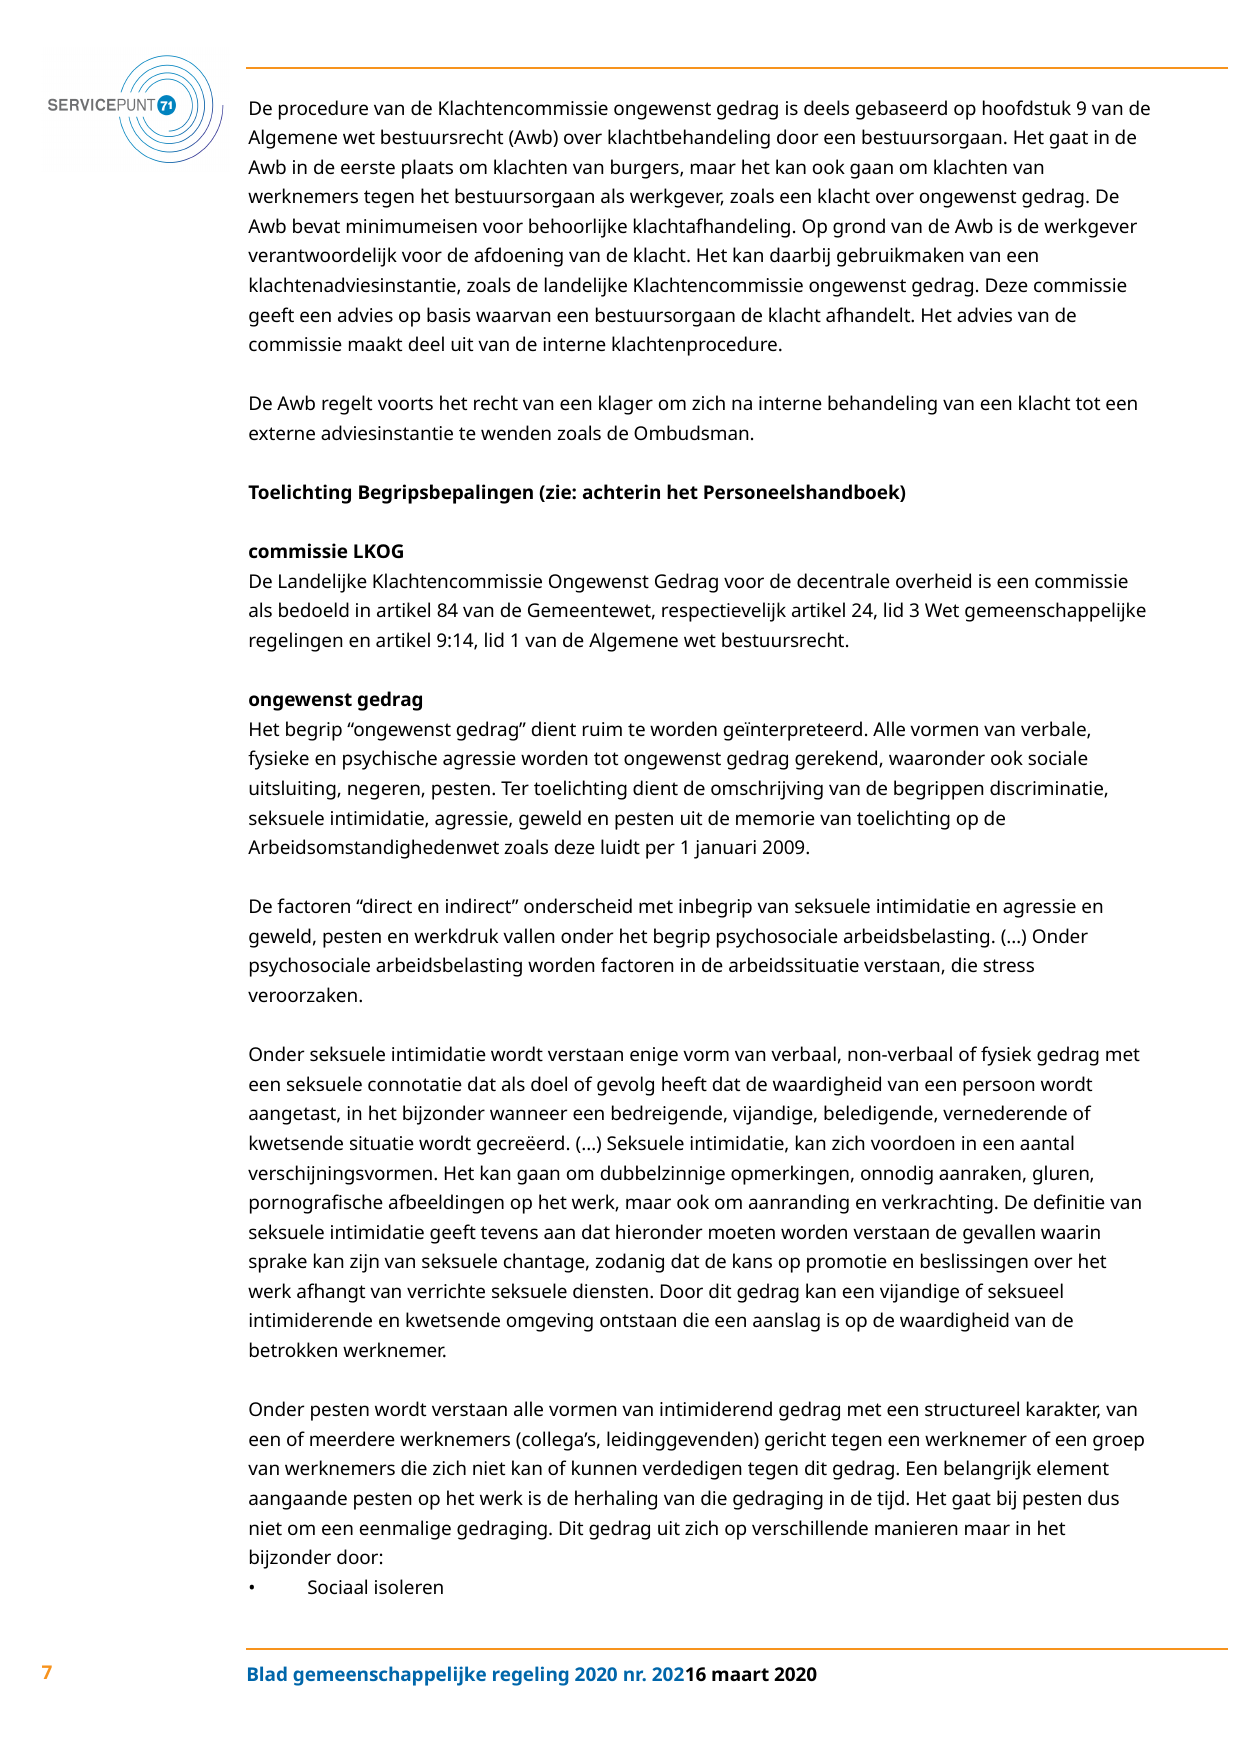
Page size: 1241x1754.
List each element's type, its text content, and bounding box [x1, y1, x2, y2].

text De Landelijke Klachtencommissie Ongewenst Gedrag voor de decentrale overheid is een commissie als bedoeld in artikel 84 van de Gemeentewet, respectievelijk artikel 24, lid 3 Wet gemeenschappelijke regelingen en artikel 9:14, lid 1 van de Algemene wet bestuursrecht. [248, 568, 1152, 653]
text De Awb regelt voorts het recht van een klager om zich na interne behandeling van een klacht tot een externe adviesinstantie te wenden zoals de Ombudsman. [248, 391, 1152, 446]
picture [41, 47, 231, 172]
text Onder seksuele intimidatie wordt verstaan enige vorm van verbaal, non-verbaal of fysiek gedrag met een seksuele connotatie dat als doel of gevolg heeft dat de waardigheid van een persoon wordt aangetast, in het bijzonder wanneer een bedreigende, vijandige, beledigende, vernederende of kwetsende situatie wordt gecreëerd. (…) Seksuele intimidatie, kan zich voordoen in een aantal verschijningsvormen. Het kan gaan om dubbelzinnige opmerkingen, onnodig aanraken, gluren, pornografische afbeeldingen op het werk, maar ook om aanranding en verkrachting. De definitie van seksuele intimidatie geeft tevens aan dat hieronder moeten worden verstaan de gevallen waarin sprake kan zijn van seksuele chantage, zodanig dat de kans op promotie en beslissingen over het werk afhangt van verrichte seksuele diensten. Door dit gedrag kan een vijandige of seksueel intimiderende en kwetsende omgeving ontstaan die een aanslag is op de waardigheid van de betrokken werknemer. [248, 1041, 1152, 1363]
text Onder pesten wordt verstaan alle vormen van intimiderend gedrag met een structureel karakter, van een of meerdere werknemers (collega’s, leidinggevenden) gericht tegen een werknemer of een groep van werknemers die zich niet kan of kunnen verdedigen tegen dit gedrag. Een belangrijk element aangaande pesten op het werk is de herhaling van die gedraging in de tijd. Het gaat bij pesten dus niet om een eenmalige gedraging. Dit gedrag uit zich op verschillende manieren maar in het bijzonder door: [248, 1396, 1152, 1570]
text Het begrip “ongewenst gedrag” dient ruim te worden geïnterpreteerd. Alle vormen van verbale, fysieke en psychische agressie worden tot ongewenst gedrag gerekend, waaronder ook sociale uitsluiting, negeren, pesten. Ter toelichting dient de omschrijving van de begrippen discriminatie, seksuele intimidatie, agressie, geweld en pesten uit de memorie van toelichting op de Arbeidsomstandighedenwet zoals deze luidt per 1 januari 2009. [248, 716, 1152, 860]
text ongewenst gedrag [248, 686, 1152, 712]
text commissie LKOG [248, 538, 1152, 564]
text De factoren “direct en indirect” onderscheid met inbegrip van seksuele intimidatie en agressie en geweld, pesten en werkdruk vallen onder het begrip psychosociale arbeidsbelasting. (…) Onder psychosociale arbeidsbelasting worden factoren in de arbeidssituatie verstaan, die stress veroorzaken. [248, 893, 1152, 1008]
text Toelichting Begripsbepalingen (zie: achterin het Personeelshandboek) [248, 479, 1152, 505]
list Sociaal isoleren [248, 1574, 1152, 1600]
text De procedure van de Klachtencommissie ongewenst gedrag is deels gebaseerd op hoofdstuk 9 van de Algemene wet bestuursrecht (Awb) over klachtbehandeling door een bestuursorgaan. Het gaat in de Awb in de eerste plaats om klachten van burgers, maar het kan ook gaan om klachten van werknemers tegen het bestuursorgaan als werkgever, zoals een klacht over ongewenst gedrag. De Awb bevat minimumeisen voor behoorlijke klachtafhandeling. Op grond van de Awb is de werkgever verantwoordelijk voor de afdoening van de klacht. Het kan daarbij gebruikmaken van een klachtenadviesinstantie, zoals de landelijke Klachtencommissie ongewenst gedrag. Deze commissie geeft een advies op basis waarvan een bestuursorgaan de klacht afhandelt. Het advies van de commissie maakt deel uit van de interne klachtenprocedure. [248, 95, 1152, 357]
